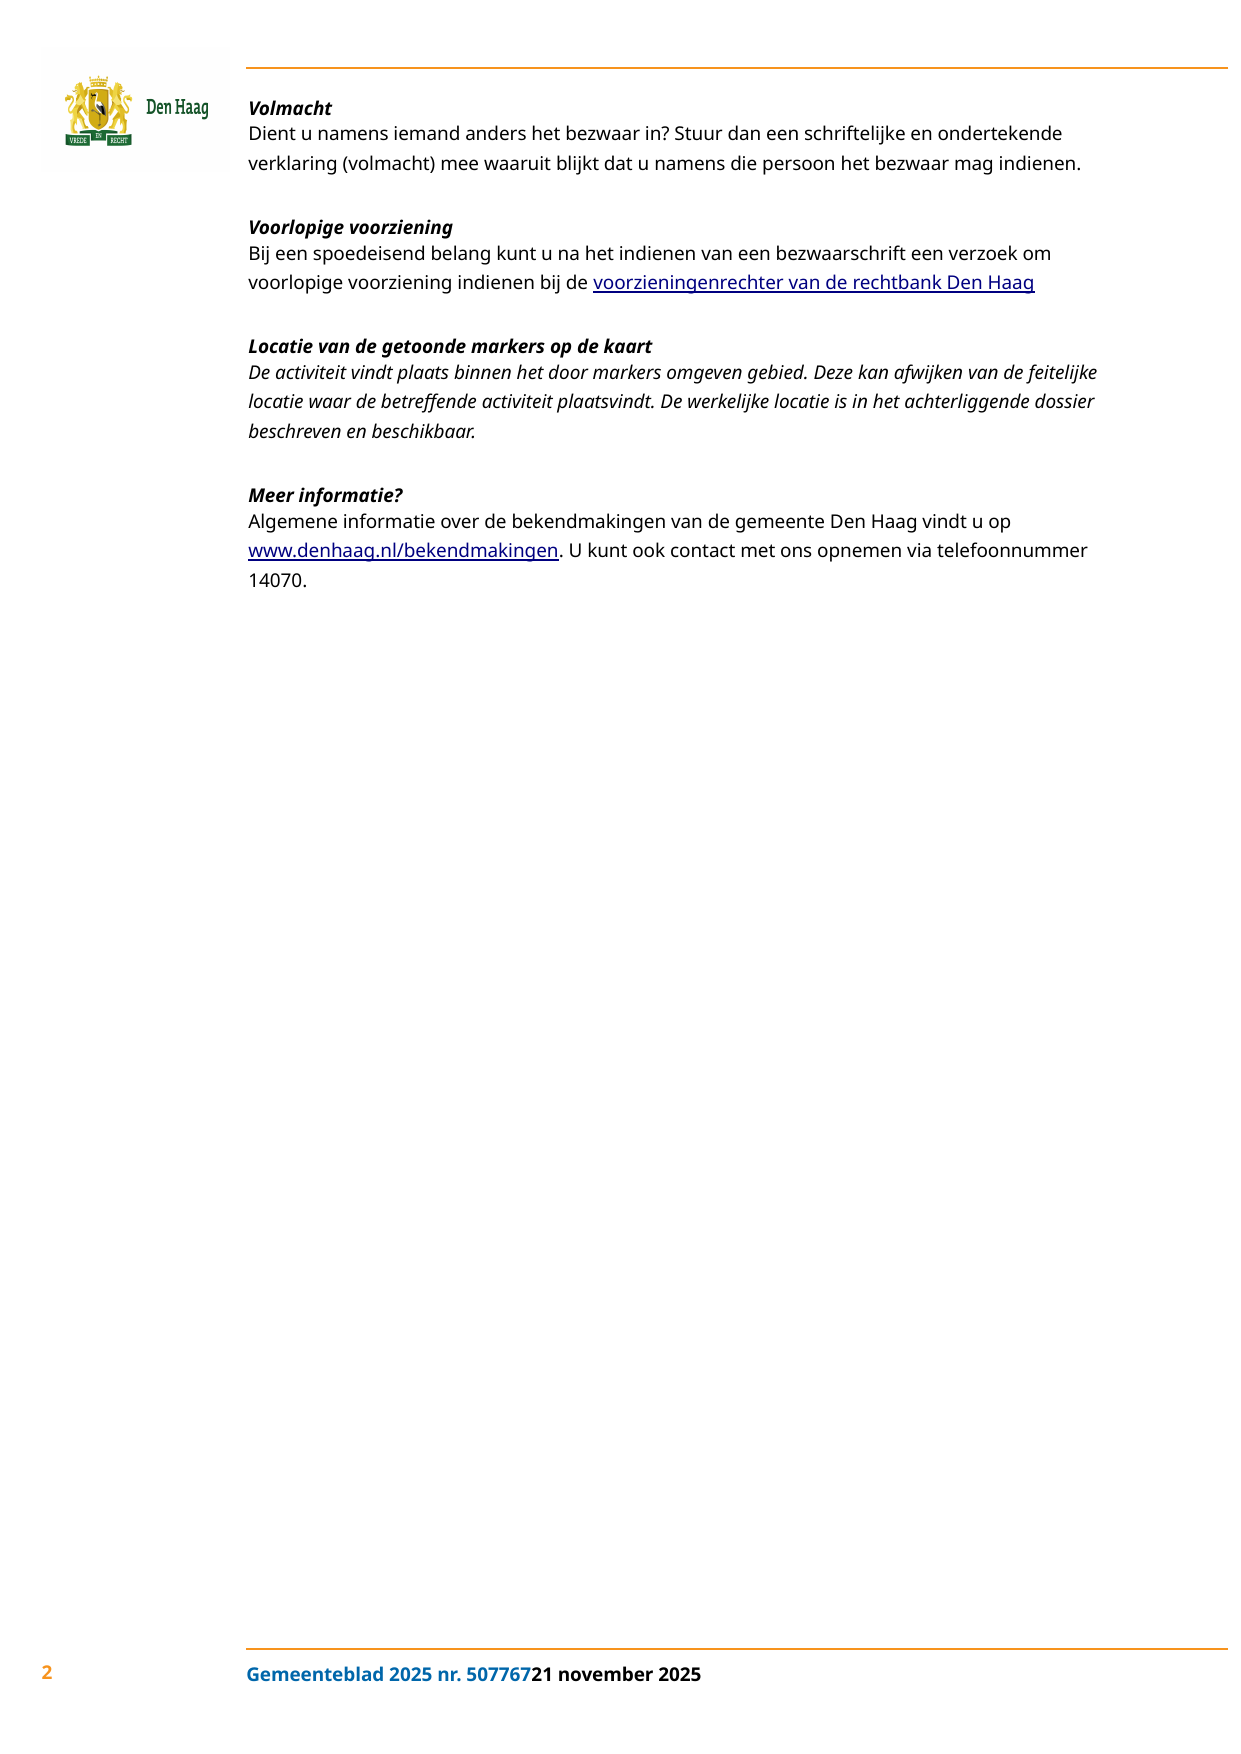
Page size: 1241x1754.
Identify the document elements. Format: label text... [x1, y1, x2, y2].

text Locatie van de getoonde markers op de kaart [248, 333, 1152, 359]
text Dient u namens iemand anders het bezwaar in? Stuur dan een schriftelijke en ondertekende verklaring (volmacht) mee waaruit blijkt dat u namens die persoon het bezwaar mag indienen. [248, 121, 1152, 176]
picture [41, 47, 231, 172]
text Voorlopige voorziening [248, 214, 1152, 240]
text Bij een spoedeisend belang kunt u na het indienen van een bezwaarschrift een verzoek om voorlopige voorziening indienen bij de voorzieningenrechter van de rechtbank Den Haag [248, 240, 1152, 295]
text Volmacht [248, 95, 1152, 121]
text Algemene informatie over de bekendmakingen van de gemeente Den Haag vindt u op www.denhaag.nl/bekendmakingen. U kunt ook contact met ons opnemen via telefoonnummer 14070. [248, 508, 1152, 593]
text Meer informatie? [248, 482, 1152, 508]
text De activiteit vindt plaats binnen het door markers omgeven gebied. Deze kan afwijken van de feitelijke locatie waar de betreffende activiteit plaatsvindt. De werkelijke locatie is in het achterliggende dossier beschreven en beschikbaar. [248, 359, 1152, 444]
